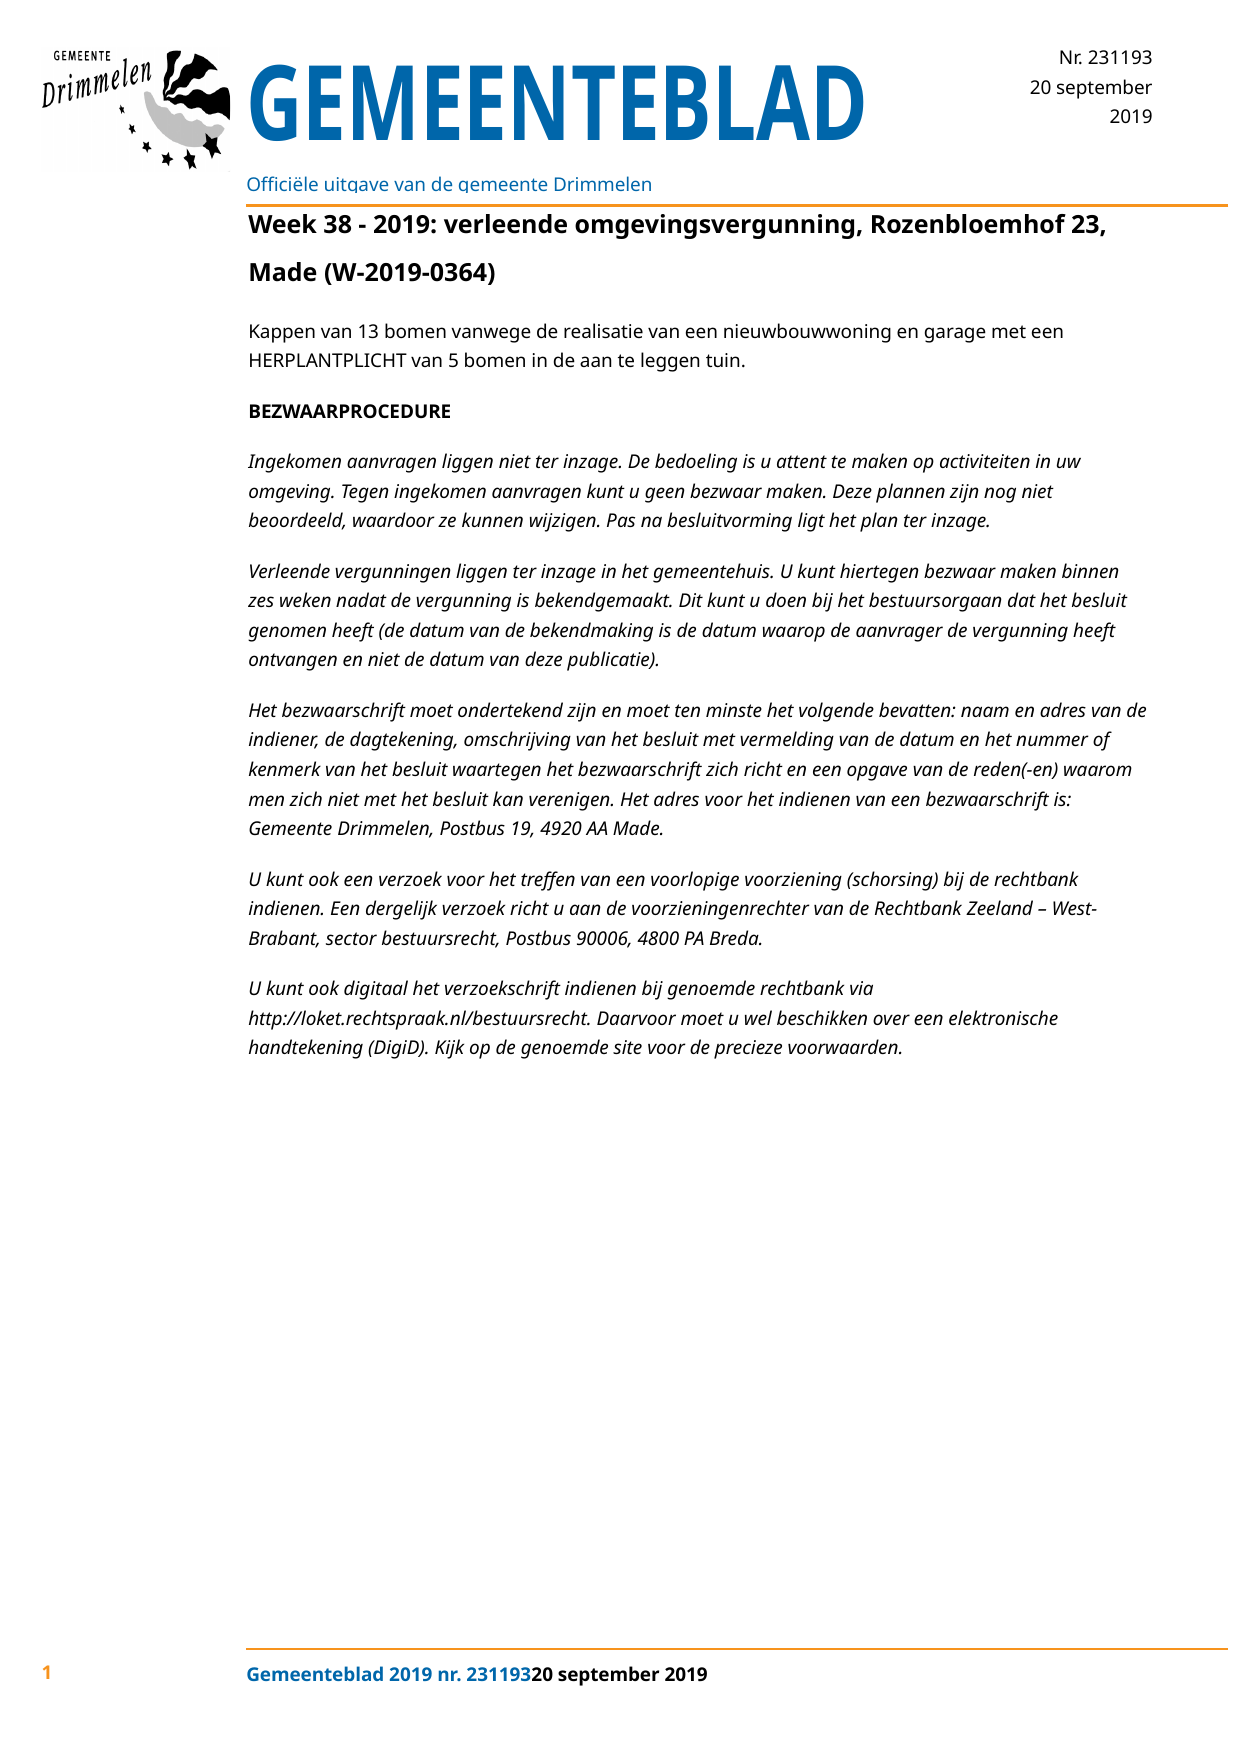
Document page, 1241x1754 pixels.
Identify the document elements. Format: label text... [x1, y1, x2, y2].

text U kunt ook digitaal het verzoekschrift indienen bij genoemde rechtbank via http://loket.rechtspraak.nl/bestuursrecht. Daarvoor moet u wel beschikken over een elektronische handtekening (DigiD). Kijk op de genoemde site voor de precieze voorwaarden. [248, 975, 1152, 1060]
text Het bezwaarschrift moet ondertekend zijn en moet ten minste het volgende bevatten: naam en adres van de indiener, de dagtekening, omschrijving van het besluit met vermelding van de datum en het nummer of kenmerk van het besluit waartegen het bezwaarschrift zich richt en een opgave van de reden(-en) waarom men zich niet met het besluit kan verenigen. Het adres voor het indienen van een bezwaarschrift is: Gemeente Drimmelen, Postbus 19, 4920 AA Made. [248, 697, 1152, 841]
picture [41, 47, 231, 172]
text Ingekomen aanvragen liggen niet ter inzage. De bedoeling is u attent te maken op activiteiten in uw omgeving. Tegen ingekomen aanvragen kunt u geen bezwaar maken. Deze plannen zijn nog niet beoordeeld, waardoor ze kunnen wijzigen. Pas na besluitvorming ligt het plan ter inzage. [248, 448, 1152, 533]
text BEZWAARPROCEDURE [248, 398, 1152, 424]
text Kappen van 13 bomen vanwege de realisatie van een nieuwbouwwoning en garage met een HERPLANTPLICHT van 5 bomen in de aan te leggen tuin. [248, 318, 1152, 373]
text U kunt ook een verzoek voor het treffen van een voorlopige voorziening (schorsing) bij de rechtbank indienen. Een dergelijk verzoek richt u aan de voorzieningenrechter van de Rechtbank Zeeland – West-Brabant, sector bestuursrecht, Postbus 90006, 4800 PA Breda. [248, 866, 1152, 951]
text Week 38 - 2019: verleende omgevingsvergunning, Rozenbloemhof 23, Made (W-2019-0364) [248, 207, 1152, 288]
text Verleende vergunningen liggen ter inzage in het gemeentehuis. U kunt hiertegen bezwaar maken binnen zes weken nadat de vergunning is bekendgemaakt. Dit kunt u doen bij het bestuursorgaan dat het besluit genomen heeft (de datum van de bekendmaking is de datum waarop de aanvrager de vergunning heeft ontvangen en niet de datum van deze publicatie). [248, 558, 1152, 672]
